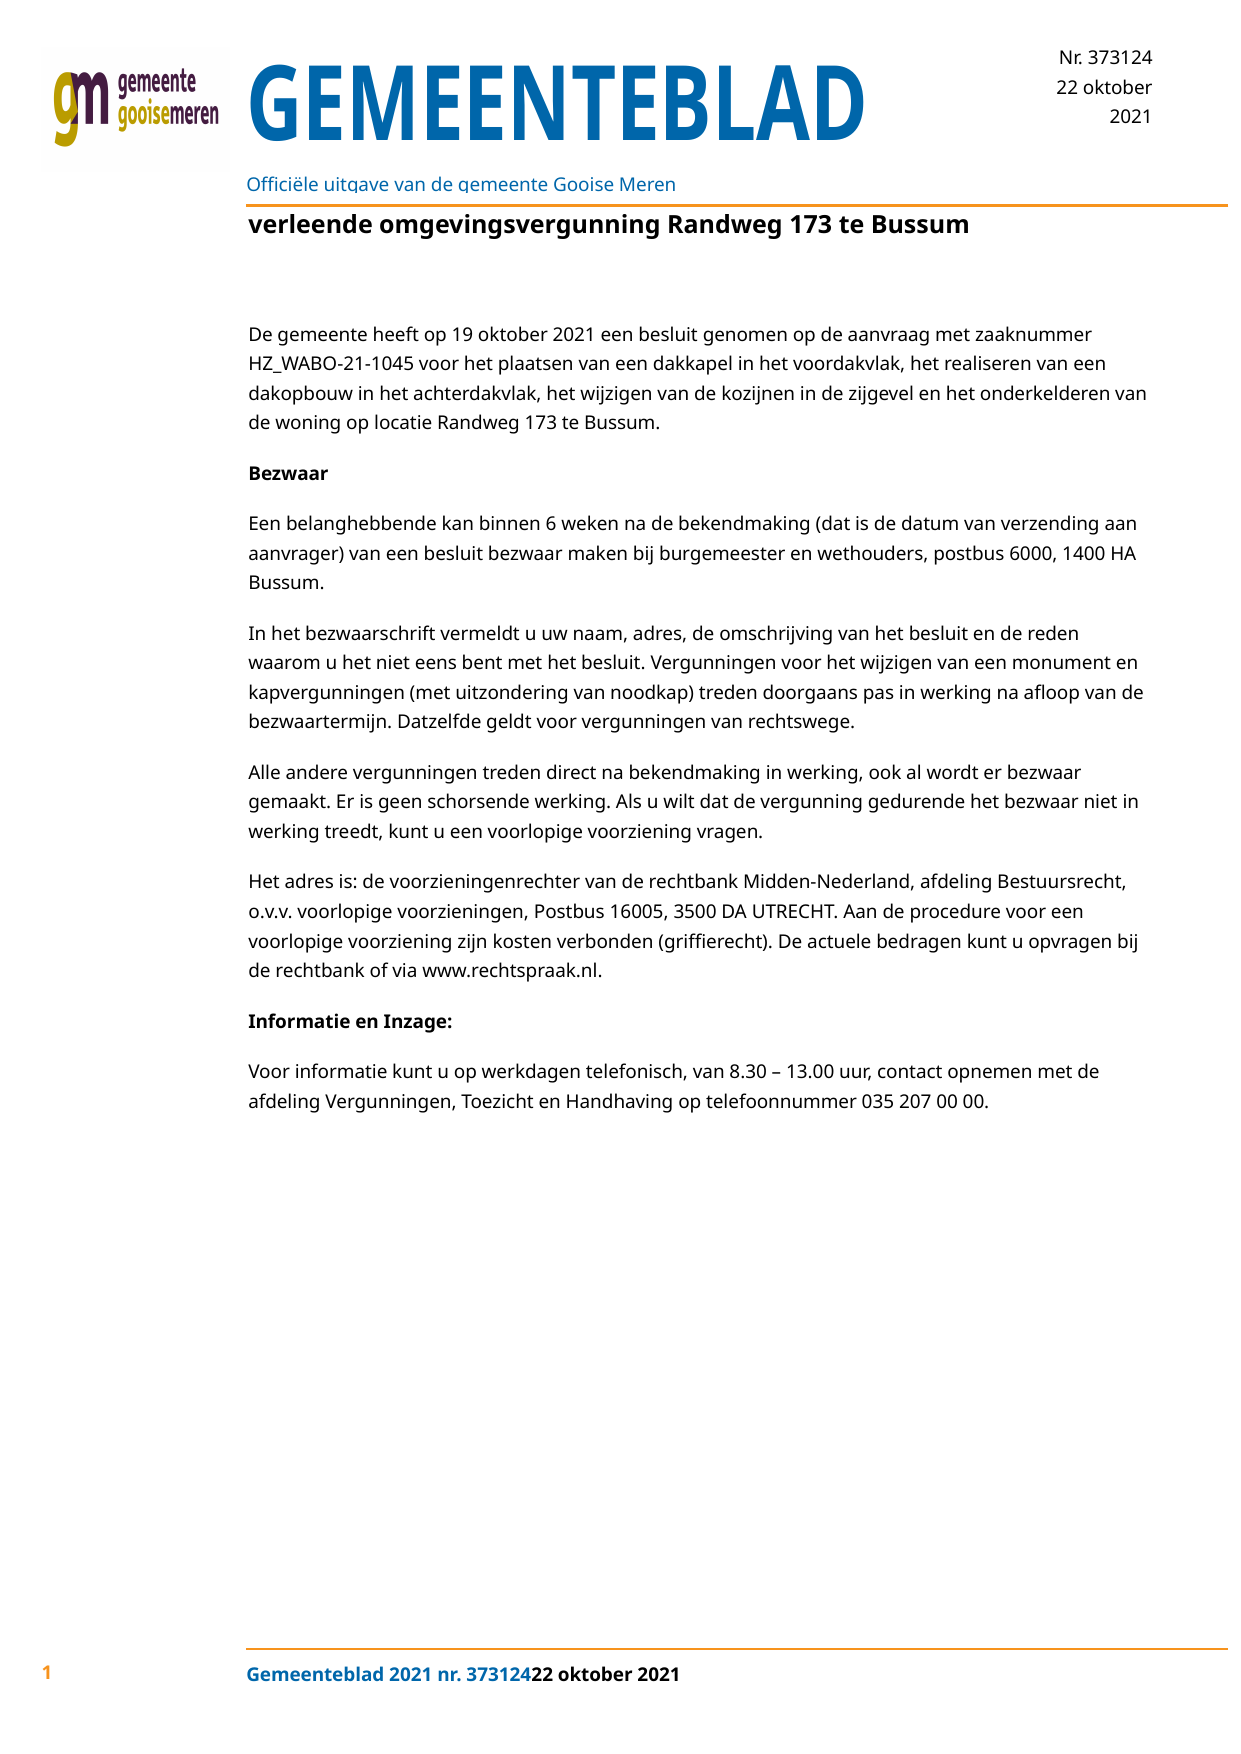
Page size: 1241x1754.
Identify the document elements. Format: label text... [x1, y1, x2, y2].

text Bezwaar [248, 460, 1152, 486]
text verleende omgevingsvergunning Randweg 173 te Bussum [248, 207, 1152, 241]
text De gemeente heeft op 19 oktober 2021 een besluit genomen op de aanvraag met zaaknummer HZ_WABO-21-1045 voor het plaatsen van een dakkapel in het voordakvlak, het realiseren van een dakopbouw in het achterdakvlak, het wijzigen van de kozijnen in de zijgevel en het onderkelderen van de woning op locatie Randweg 173 te Bussum. [248, 321, 1152, 435]
text Alle andere vergunningen treden direct na bekendmaking in werking, ook al wordt er bezwaar gemaakt. Er is geen schorsende werking. Als u wilt dat de vergunning gedurende het bezwaar niet in werking treedt, kunt u een voorlopige voorziening vragen. [248, 759, 1152, 844]
text Het adres is: de voorzieningenrechter van de rechtbank Midden-Nederland, afdeling Bestuursrecht, o.v.v. voorlopige voorzieningen, Postbus 16005, 3500 DA UTRECHT. Aan de procedure voor een voorlopige voorziening zijn kosten verbonden (griffierecht). De actuele bedragen kunt u opvragen bij de rechtbank of via www.rechtspraak.nl. [248, 869, 1152, 983]
text Voor informatie kunt u op werkdagen telefonisch, van 8.30 – 13.00 uur, contact opnemen met de afdeling Vergunningen, Toezicht en Handhaving op telefoonnummer 035 207 00 00. [248, 1058, 1152, 1113]
text Een belanghebbende kan binnen 6 weken na de bekendmaking (dat is de datum van verzending aan aanvrager) van een besluit bezwaar maken bij burgemeester en wethouders, postbus 6000, 1400 HA Bussum. [248, 510, 1152, 595]
text Informatie en Inzage: [248, 1008, 1152, 1033]
text In het bezwaarschrift vermeldt u uw naam, adres, de omschrijving van het besluit en de reden waarom u het niet eens bent met het besluit. Vergunningen voor het wijzigen van een monument en kapvergunningen (met uitzondering van noodkap) treden doorgaans pas in werking na afloop van de bezwaartermijn. Datzelfde geldt voor vergunningen van rechtswege. [248, 620, 1152, 734]
picture [41, 47, 231, 172]
